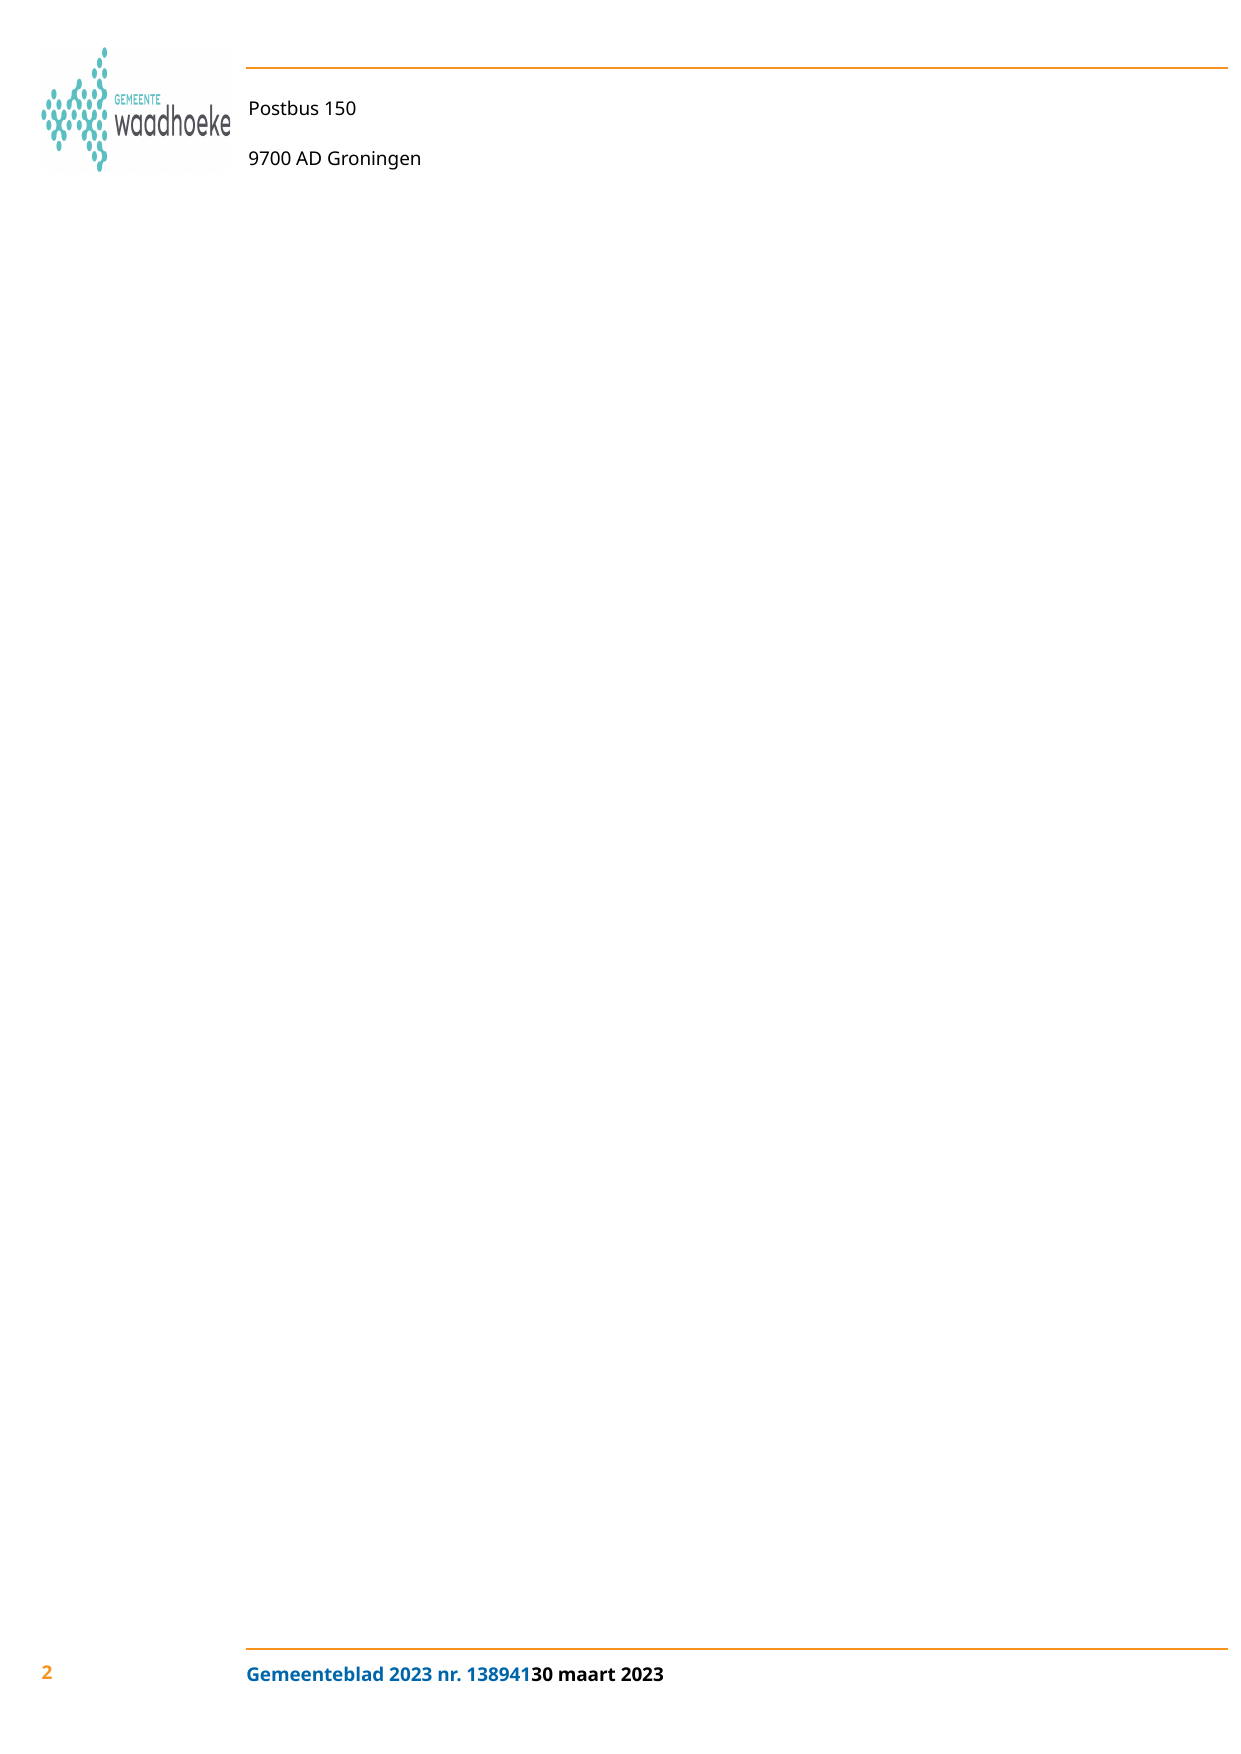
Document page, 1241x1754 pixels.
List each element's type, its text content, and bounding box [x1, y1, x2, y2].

picture [41, 47, 231, 172]
text Postbus 150 [248, 95, 1152, 121]
text 9700 AD Groningen [248, 145, 1152, 171]
